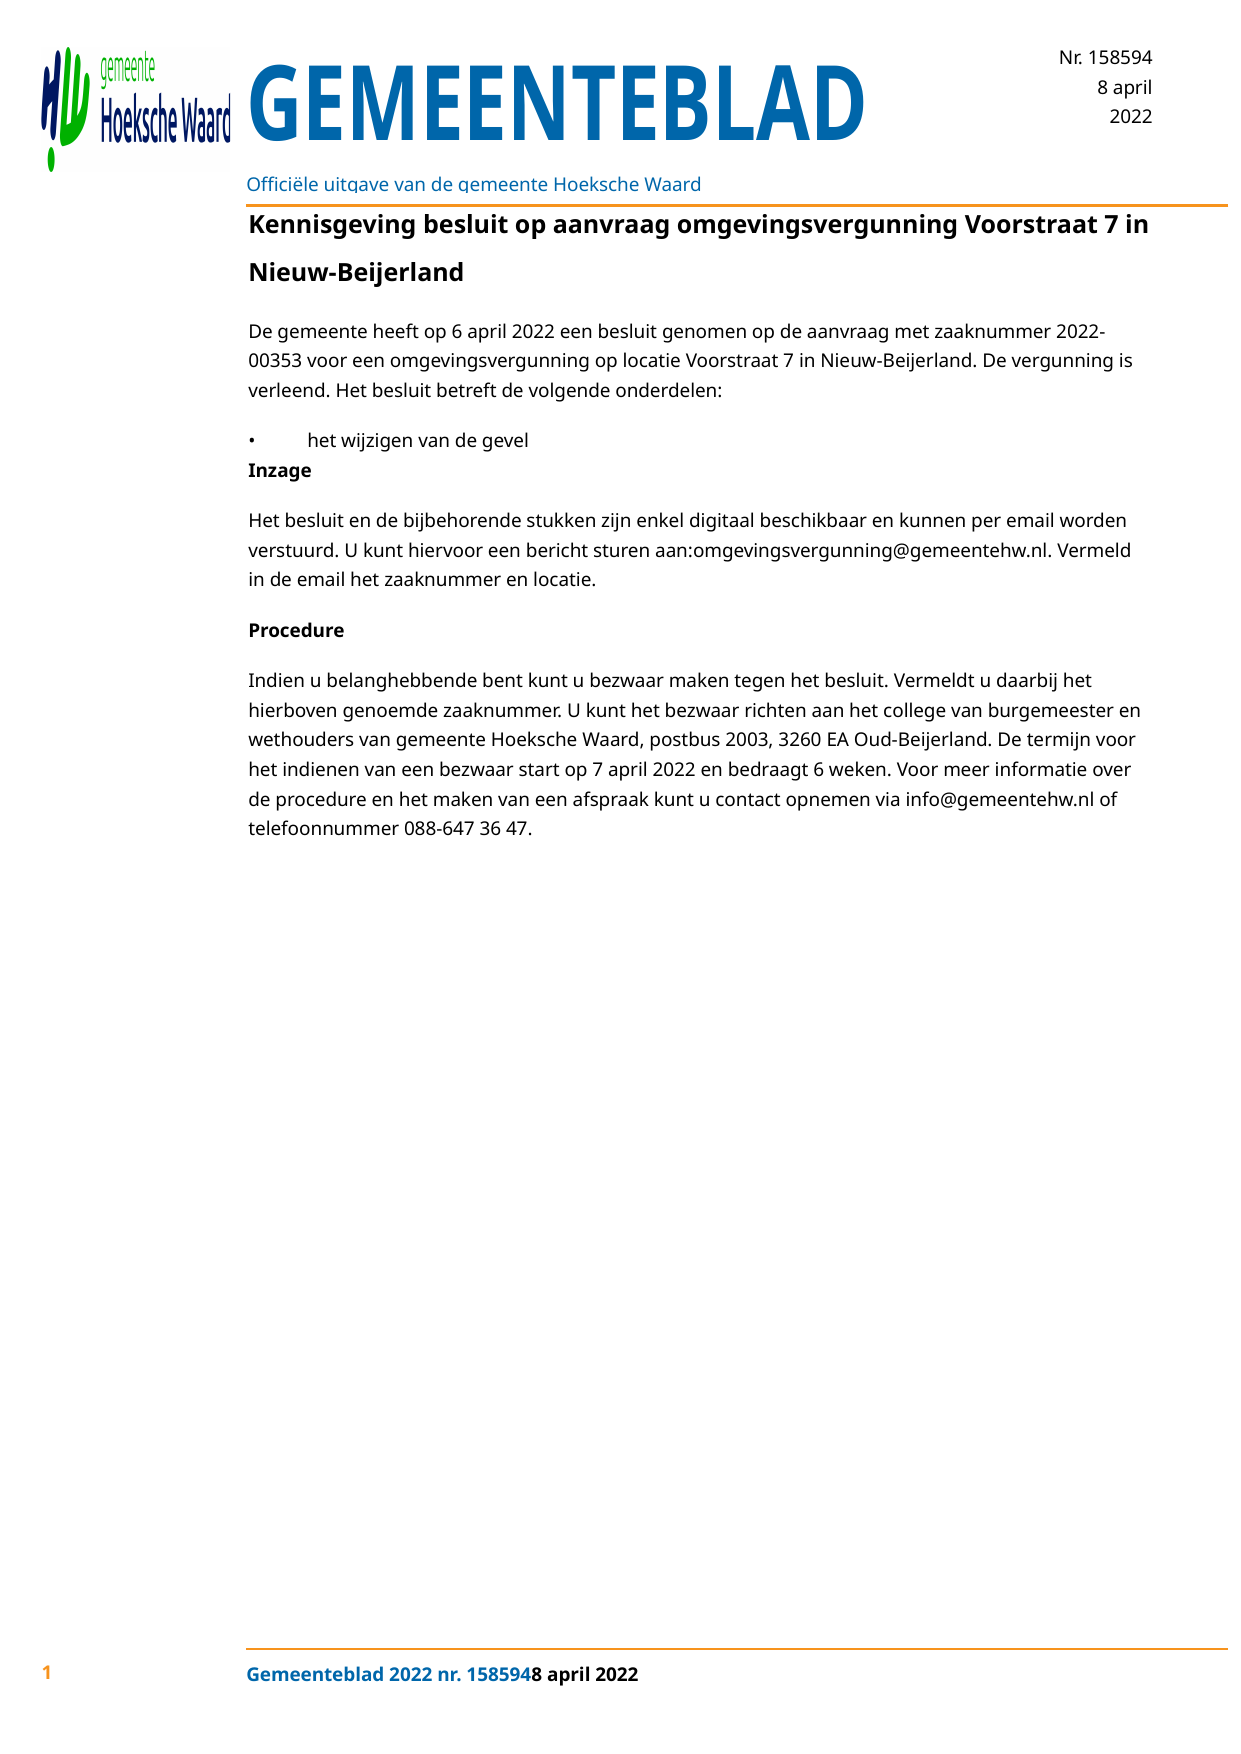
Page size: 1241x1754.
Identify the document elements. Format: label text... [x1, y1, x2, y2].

list het wijzigen van de gevel [248, 427, 1152, 453]
text Procedure [248, 617, 1152, 643]
picture [41, 47, 231, 172]
text Het besluit en de bijbehorende stukken zijn enkel digitaal beschikbaar en kunnen per email worden verstuurd. U kunt hiervoor een bericht sturen aan:omgevingsvergunning@gemeentehw.nl. Vermeld in de email het zaaknummer en locatie. [248, 507, 1152, 592]
text Kennisgeving besluit op aanvraag omgevingsvergunning Voorstraat 7 in Nieuw-Beijerland [248, 207, 1152, 288]
text De gemeente heeft op 6 april 2022 een besluit genomen op de aanvraag met zaaknummer 2022-00353 voor een omgevingsvergunning op locatie Voorstraat 7 in Nieuw-Beijerland. De vergunning is verleend. Het besluit betreft de volgende onderdelen: [248, 318, 1152, 403]
text Indien u belanghebbende bent kunt u bezwaar maken tegen het besluit. Vermeldt u daarbij het hierboven genoemde zaaknummer. U kunt het bezwaar richten aan het college van burgemeester en wethouders van gemeente Hoeksche Waard, postbus 2003, 3260 EA Oud-Beijerland. De termijn voor het indienen van een bezwaar start op 7 april 2022 en bedraagt 6 weken. Voor meer informatie over de procedure en het maken van een afspraak kunt u contact opnemen via info@gemeentehw.nl of telefoonnummer 088-647 36 47. [248, 667, 1152, 841]
text Inzage [248, 457, 1152, 483]
